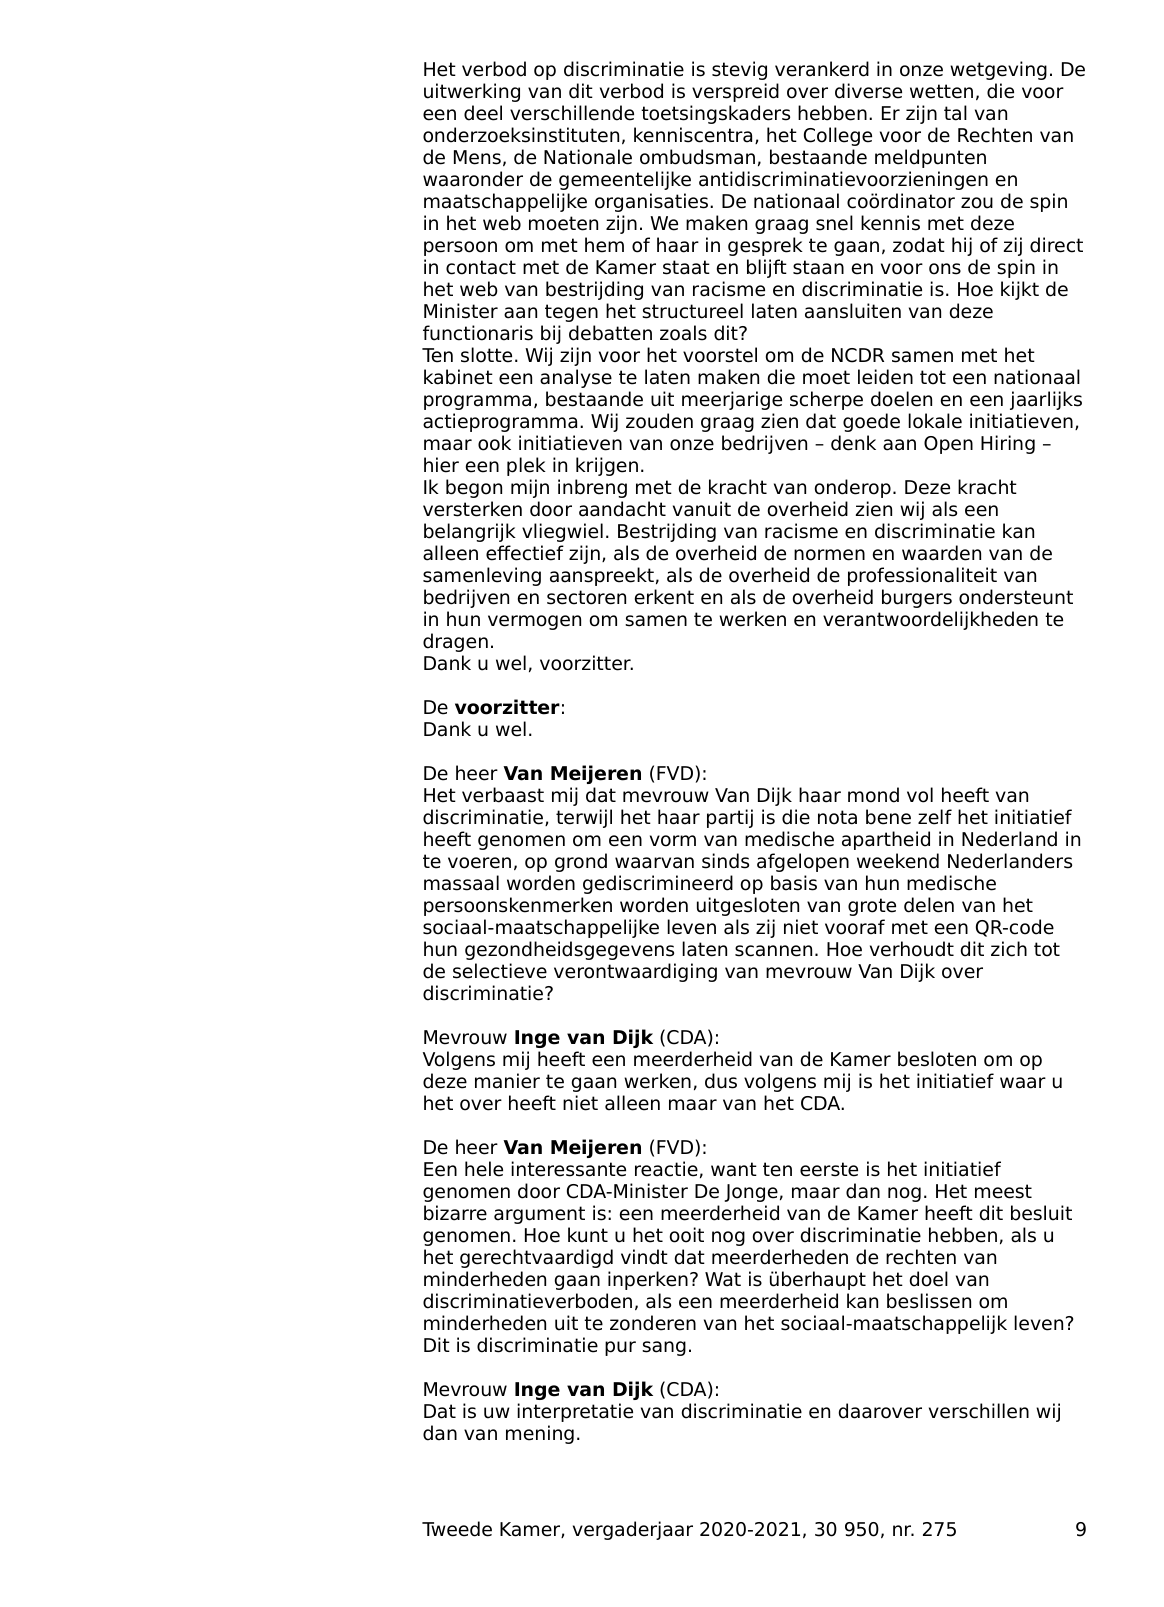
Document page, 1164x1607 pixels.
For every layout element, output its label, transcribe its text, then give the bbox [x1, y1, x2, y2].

text Ik begon mijn inbreng met de kracht van onderop. Deze kracht versterken door aandacht vanuit de overheid zien wij als een belangrijk vliegwiel. Bestrijding van racisme en discriminatie kan alleen effectief zijn, als de overheid de normen en waarden van de samenleving aanspreekt, als de overheid de professionaliteit van bedrijven en sectoren erkent en als de overheid burgers ondersteunt in hun vermogen om samen te werken en verantwoordelijkheden te dragen. [422, 477, 1087, 652]
text Het verbod op discriminatie is stevig verankerd in onze wetgeving. De uitwerking van dit verbod is verspreid over diverse wetten, die voor een deel verschillende toetsingskaders hebben. Er zijn tal van onderzoeksinstituten, kenniscentra, het College voor de Rechten van de Mens, de Nationale ombudsman, bestaande meldpunten waaronder de gemeentelijke antidiscriminatievoorzieningen en maatschappelijke organisaties. De nationaal coördinator zou de spin in het web moeten zijn. We maken graag snel kennis met deze persoon om met hem of haar in gesprek te gaan, zodat hij of zij direct in contact met de Kamer staat en blijft staan en voor ons de spin in het web van bestrijding van racisme en discriminatie is. Hoe kijkt de Minister aan tegen het structureel laten aansluiten van deze functionaris bij debatten zoals dit? [422, 59, 1087, 345]
text De voorzitter: [422, 697, 1087, 719]
text Dank u wel, voorzitter. [422, 652, 1087, 674]
text Een hele interessante reactie, want ten eerste is het initiatief genomen door CDA-Minister De Jonge, maar dan nog. Het meest bizarre argument is: een meerderheid van de Kamer heeft dit besluit genomen. Hoe kunt u het ooit nog over discriminatie hebben, als u het gerechtvaardigd vindt dat meerderheden de rechten van minderheden gaan inperken? Wat is überhaupt het doel van discriminatieverboden, als een meerderheid kan beslissen om minderheden uit te zonderen van het sociaal-maatschappelijk leven? Dit is discriminatie pur sang. [422, 1159, 1087, 1357]
text Volgens mij heeft een meerderheid van de Kamer besloten om op deze manier te gaan werken, dus volgens mij is het initiatief waar u het over heeft niet alleen maar van het CDA. [422, 1049, 1087, 1115]
text De heer Van Meijeren (FVD): [422, 763, 1087, 785]
text Ten slotte. Wij zijn voor het voorstel om de NCDR samen met het kabinet een analyse te laten maken die moet leiden tot een nationaal programma, bestaande uit meerjarige scherpe doelen en een jaarlijks actieprogramma. Wij zouden graag zien dat goede lokale initiatieven, maar ook initiatieven van onze bedrijven – denk aan Open Hiring – hier een plek in krijgen. [422, 345, 1087, 477]
text Het verbaast mij dat mevrouw Van Dijk haar mond vol heeft van discriminatie, terwijl het haar partij is die nota bene zelf het initiatief heeft genomen om een vorm van medische apartheid in Nederland in te voeren, op grond waarvan sinds afgelopen weekend Nederlanders massaal worden gediscrimineerd op basis van hun medische persoonskenmerken worden uitgesloten van grote delen van het sociaal-maatschappelijke leven als zij niet vooraf met een QR-code hun gezondheidsgegevens laten scannen. Hoe verhoudt dit zich tot de selectieve verontwaardiging van mevrouw Van Dijk over discriminatie? [422, 785, 1087, 1004]
text Dank u wel. [422, 719, 1087, 741]
text Mevrouw Inge van Dijk (CDA): [422, 1027, 1087, 1049]
text Dat is uw interpretatie van discriminatie en daarover verschillen wij dan van mening. [422, 1401, 1087, 1445]
text Mevrouw Inge van Dijk (CDA): [422, 1379, 1087, 1401]
text De heer Van Meijeren (FVD): [422, 1137, 1087, 1159]
